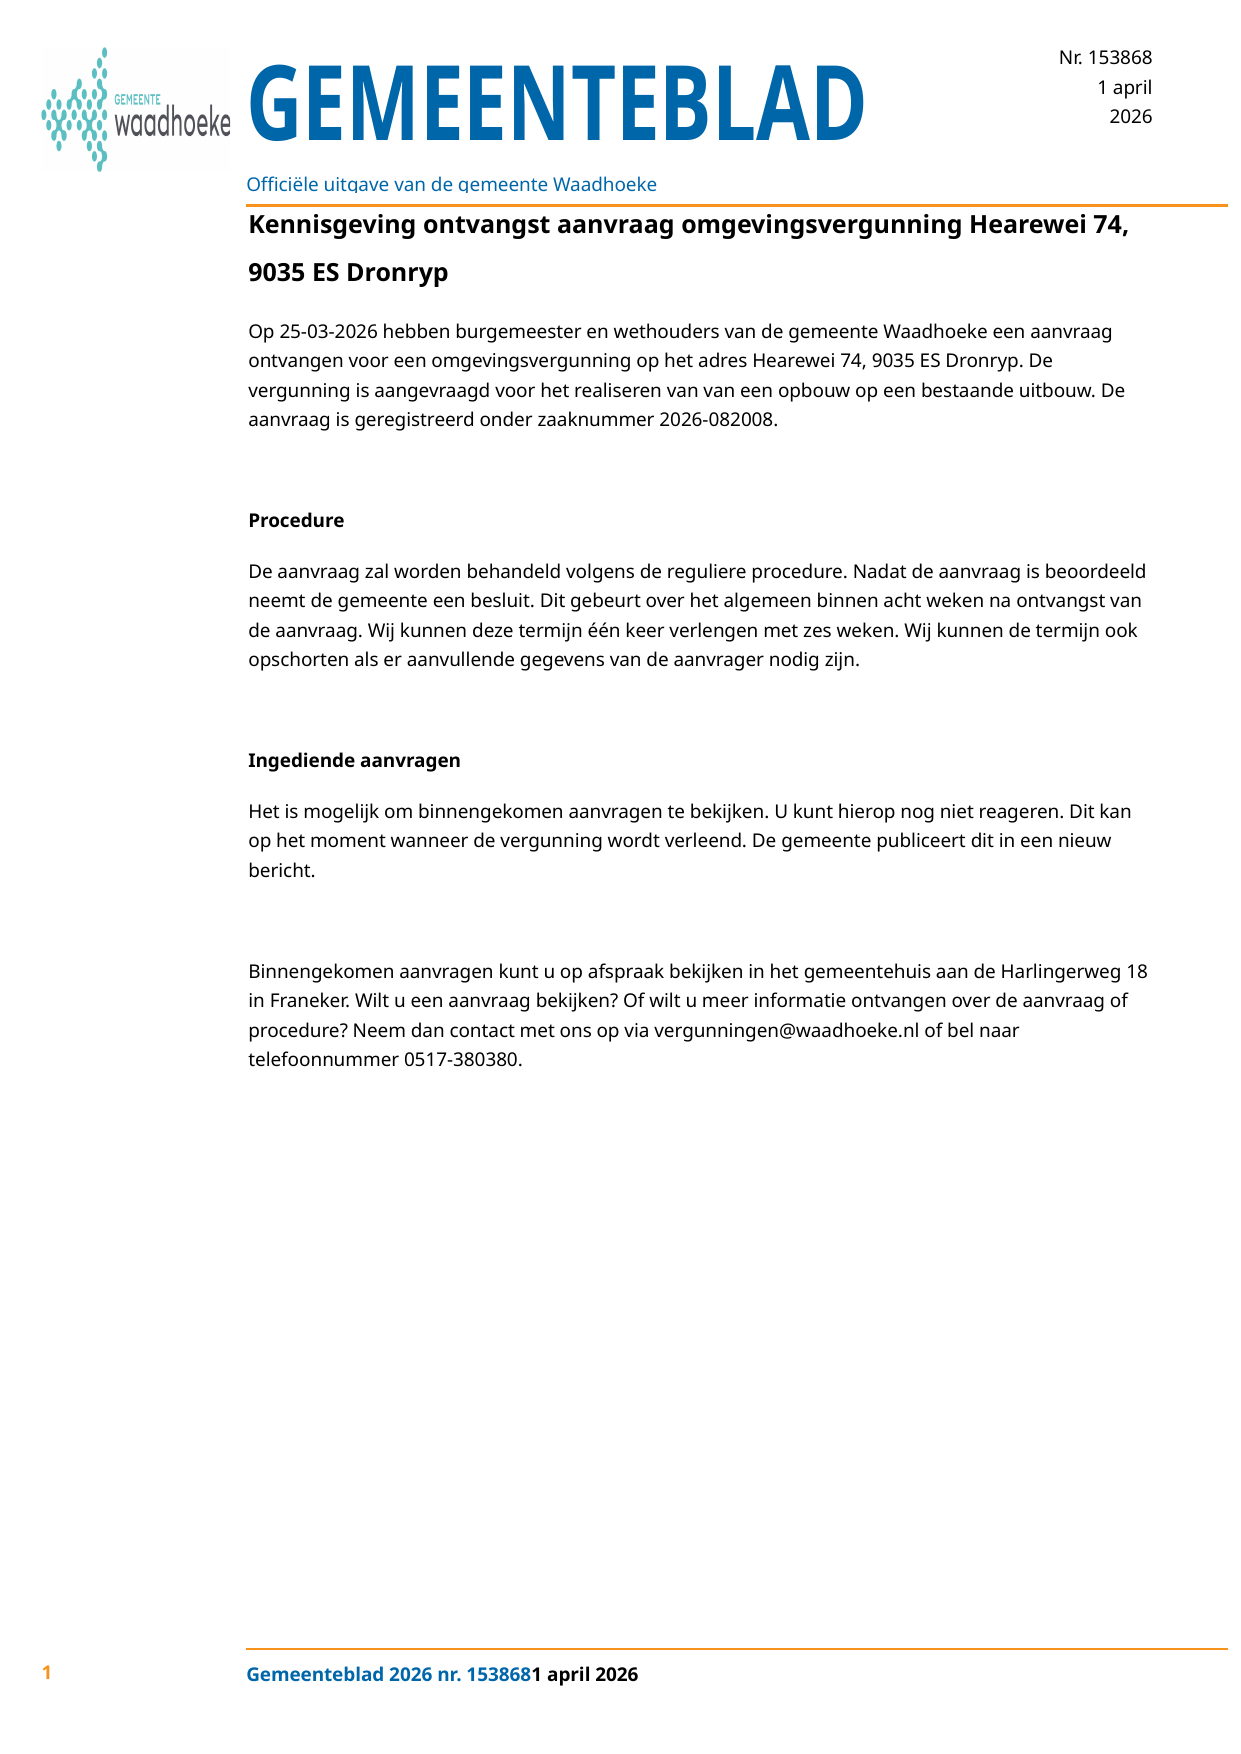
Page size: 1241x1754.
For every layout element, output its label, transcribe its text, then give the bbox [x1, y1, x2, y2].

text Kennisgeving ontvangst aanvraag omgevingsvergunning Hearewei 74, 9035 ES Dronryp [248, 207, 1152, 288]
text Ingediende aanvragen [248, 747, 1152, 773]
text Procedure [248, 507, 1152, 533]
text Binnengekomen aanvragen kunt u op afspraak bekijken in het gemeentehuis aan de Harlingerweg 18 in Franeker. Wilt u een aanvraag bekijken? Of wilt u meer informatie ontvangen over de aanvraag of procedure? Neem dan contact met ons op via vergunningen@waadhoeke.nl of bel naar telefoonnummer 0517-380380. [248, 958, 1152, 1072]
picture [41, 47, 231, 172]
text Op 25-03-2026 hebben burgemeester en wethouders van de gemeente Waadhoeke een aanvraag ontvangen voor een omgevingsvergunning op het adres Hearewei 74, 9035 ES Dronryp. De vergunning is aangevraagd voor het realiseren van van een opbouw op een bestaande uitbouw. De aanvraag is geregistreerd onder zaaknummer 2026-082008. [248, 318, 1152, 432]
text De aanvraag zal worden behandeld volgens de reguliere procedure. Nadat de aanvraag is beoordeeld neemt de gemeente een besluit. Dit gebeurt over het algemeen binnen acht weken na ontvangst van de aanvraag. Wij kunnen deze termijn één keer verlengen met zes weken. Wij kunnen de termijn ook opschorten als er aanvullende gegevens van de aanvrager nodig zijn. [248, 558, 1152, 672]
text Het is mogelijk om binnengekomen aanvragen te bekijken. U kunt hierop nog niet reageren. Dit kan op het moment wanneer de vergunning wordt verleend. De gemeente publiceert dit in een nieuw bericht. [248, 798, 1152, 883]
